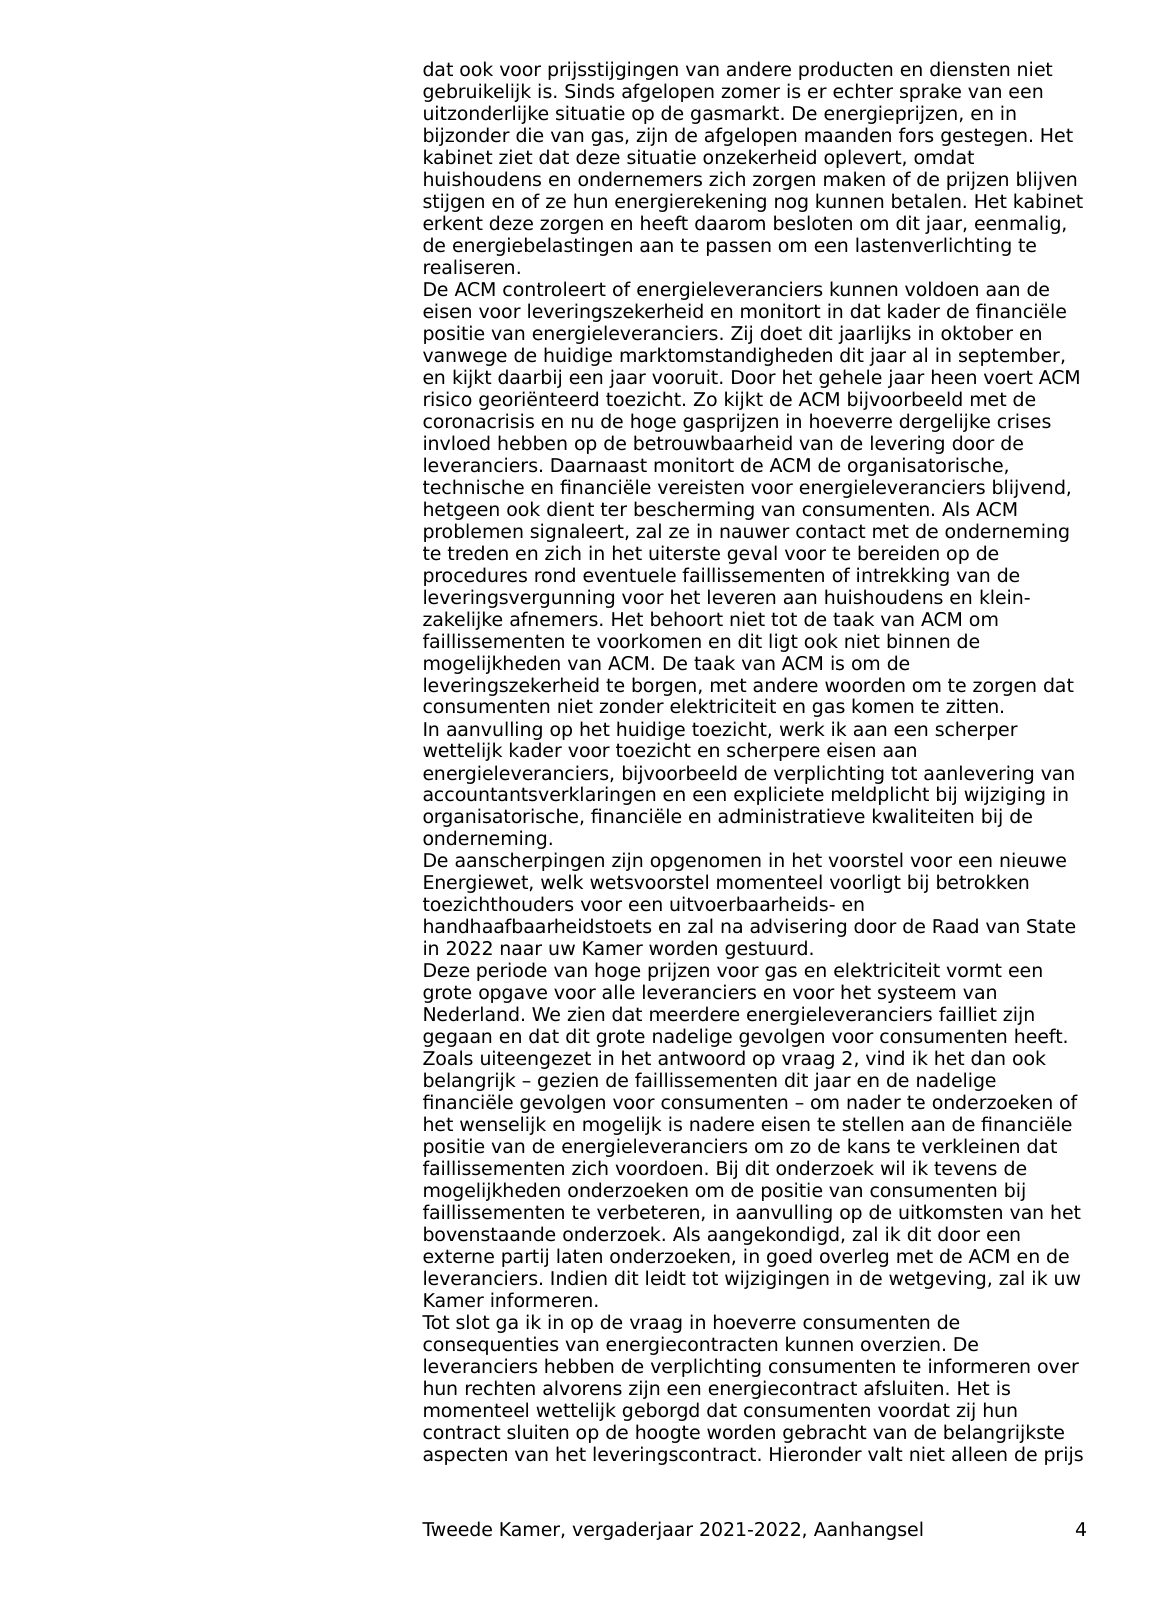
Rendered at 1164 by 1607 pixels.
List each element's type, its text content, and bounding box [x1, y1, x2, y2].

text De ACM controleert of energieleveranciers kunnen voldoen aan de eisen voor leveringszekerheid en monitort in dat kader de financiële positie van energieleveranciers. Zij doet dit jaarlijks in oktober en vanwege de huidige marktomstandigheden dit jaar al in september, en kijkt daarbij een jaar vooruit. Door het gehele jaar heen voert ACM risico georiënteerd toezicht. Zo kijkt de ACM bijvoorbeeld met de coronacrisis en nu de hoge gasprijzen in hoeverre dergelijke crises invloed hebben op de betrouwbaarheid van de levering door de leveranciers. Daarnaast monitort de ACM de organisatorische, technische en financiële vereisten voor energieleveranciers blijvend, hetgeen ook dient ter bescherming van consumenten. Als ACM problemen signaleert, zal ze in nauwer contact met de onderneming te treden en zich in het uiterste geval voor te bereiden op de procedures rond eventuele faillissementen of intrekking van de leveringsvergunning voor het leveren aan huishoudens en klein-zakelijke afnemers. Het behoort niet tot de taak van ACM om faillissementen te voorkomen en dit ligt ook niet binnen de mogelijkheden van ACM. De taak van ACM is om de leveringszekerheid te borgen, met andere woorden om te zorgen dat consumenten niet zonder elektriciteit en gas komen te zitten. [422, 279, 1087, 718]
text De aanscherpingen zijn opgenomen in het voorstel voor een nieuwe Energiewet, welk wetsvoorstel momenteel voorligt bij betrokken toezichthouders voor een uitvoerbaarheids- en handhaafbaarheidstoets en zal na advisering door de Raad van State in 2022 naar uw Kamer worden gestuurd. [422, 850, 1087, 960]
text In aanvulling op het huidige toezicht, werk ik aan een scherper wettelijk kader voor toezicht en scherpere eisen aan energieleveranciers, bijvoorbeeld de verplichting tot aanlevering van accountantsverklaringen en een expliciete meldplicht bij wijziging in organisatorische, financiële en administratieve kwaliteiten bij de onderneming. [422, 718, 1087, 850]
text Deze periode van hoge prijzen voor gas en elektriciteit vormt een grote opgave voor alle leveranciers en voor het systeem van Nederland. We zien dat meerdere energieleveranciers failliet zijn gegaan en dat dit grote nadelige gevolgen voor consumenten heeft. Zoals uiteengezet in het antwoord op vraag 2, vind ik het dan ook belangrijk – gezien de faillissementen dit jaar en de nadelige financiële gevolgen voor consumenten – om nader te onderzoeken of het wenselijk en mogelijk is nadere eisen te stellen aan de financiële positie van de energieleveranciers om zo de kans te verkleinen dat faillissementen zich voordoen. Bij dit onderzoek wil ik tevens de mogelijkheden onderzoeken om de positie van consumenten bij faillissementen te verbeteren, in aanvulling op de uitkomsten van het bovenstaande onderzoek. Als aangekondigd, zal ik dit door een externe partij laten onderzoeken, in goed overleg met de ACM en de leveranciers. Indien dit leidt tot wijzigingen in de wetgeving, zal ik uw Kamer informeren. [422, 960, 1087, 1312]
text dat ook voor prijsstijgingen van andere producten en diensten niet gebruikelijk is. Sinds afgelopen zomer is er echter sprake van een uitzonderlijke situatie op de gasmarkt. De energieprijzen, en in bijzonder die van gas, zijn de afgelopen maanden fors gestegen. Het kabinet ziet dat deze situatie onzekerheid oplevert, omdat huishoudens en ondernemers zich zorgen maken of de prijzen blijven stijgen en of ze hun energierekening nog kunnen betalen. Het kabinet erkent deze zorgen en heeft daarom besloten om dit jaar, eenmalig, de energiebelastingen aan te passen om een lastenverlichting te realiseren. [422, 59, 1087, 279]
text Tot slot ga ik in op de vraag in hoeverre consumenten de consequenties van energiecontracten kunnen overzien. De leveranciers hebben de verplichting consumenten te informeren over hun rechten alvorens zijn een energiecontract afsluiten. Het is momenteel wettelijk geborgd dat consumenten voordat zij hun contract sluiten op de hoogte worden gebracht van de belangrijkste aspecten van het leveringscontract. Hieronder valt niet alleen de prijs [422, 1312, 1087, 1466]
